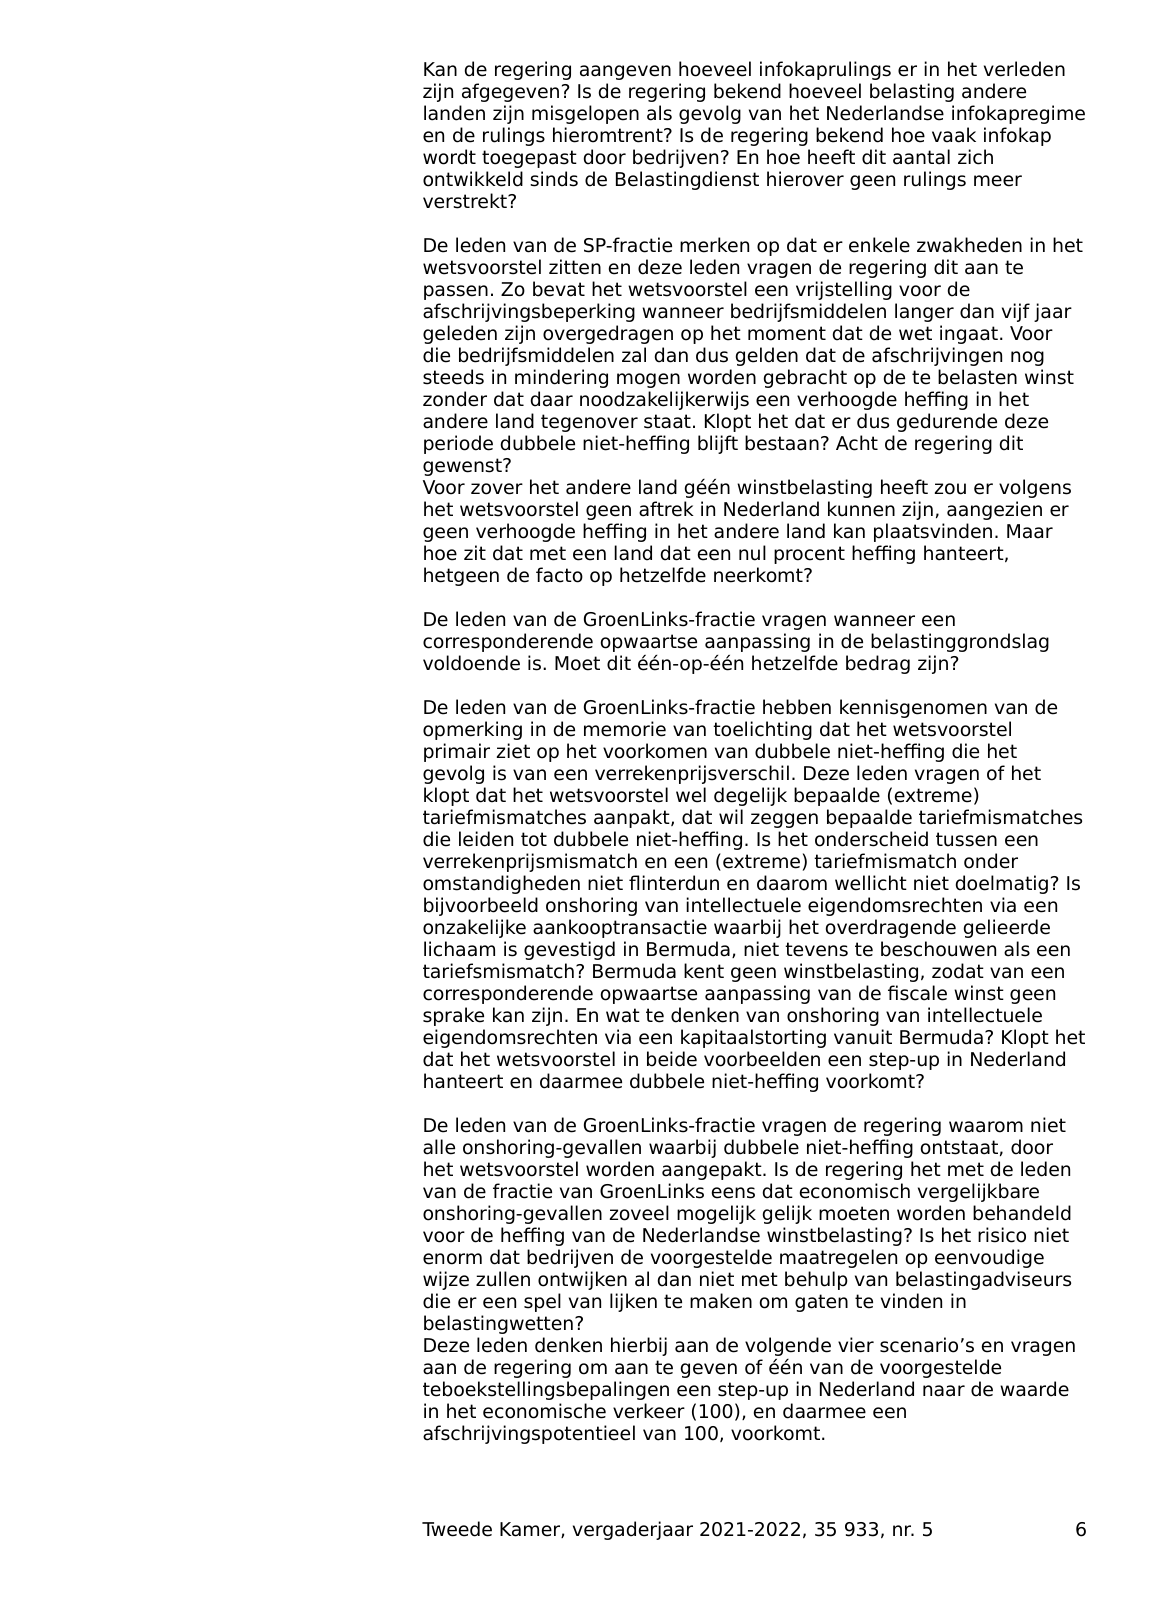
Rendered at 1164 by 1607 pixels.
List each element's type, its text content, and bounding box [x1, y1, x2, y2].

text Voor zover het andere land géén winstbelasting heeft zou er volgens het wetsvoorstel geen aftrek in Nederland kunnen zijn, aangezien er geen verhoogde heffing in het andere land kan plaatsvinden. Maar hoe zit dat met een land dat een nul procent heffing hanteert, hetgeen de facto op hetzelfde neerkomt? [422, 477, 1087, 587]
text Kan de regering aangeven hoeveel infokaprulings er in het verleden zijn afgegeven? Is de regering bekend hoeveel belasting andere landen zijn misgelopen als gevolg van het Nederlandse infokapregime en de rulings hieromtrent? Is de regering bekend hoe vaak infokap wordt toegepast door bedrijven? En hoe heeft dit aantal zich ontwikkeld sinds de Belastingdienst hierover geen rulings meer verstrekt? [422, 59, 1087, 213]
text De leden van de GroenLinks-fractie vragen de regering waarom niet alle onshoring-gevallen waarbij dubbele niet-heffing ontstaat, door het wetsvoorstel worden aangepakt. Is de regering het met de leden van de fractie van GroenLinks eens dat economisch vergelijkbare onshoring-gevallen zoveel mogelijk gelijk moeten worden behandeld voor de heffing van de Nederlandse winstbelasting? Is het risico niet enorm dat bedrijven de voorgestelde maatregelen op eenvoudige wijze zullen ontwijken al dan niet met behulp van belastingadviseurs die er een spel van lijken te maken om gaten te vinden in belastingwetten? [422, 1115, 1087, 1335]
text De leden van de SP-fractie merken op dat er enkele zwakheden in het wetsvoorstel zitten en deze leden vragen de regering dit aan te passen. Zo bevat het wetsvoorstel een vrijstelling voor de afschrijvingsbeperking wanneer bedrijfsmiddelen langer dan vijf jaar geleden zijn overgedragen op het moment dat de wet ingaat. Voor die bedrijfsmiddelen zal dan dus gelden dat de afschrijvingen nog steeds in mindering mogen worden gebracht op de te belasten winst zonder dat daar noodzakelijkerwijs een verhoogde heffing in het andere land tegenover staat. Klopt het dat er dus gedurende deze periode dubbele niet-heffing blijft bestaan? Acht de regering dit gewenst? [422, 235, 1087, 477]
text De leden van de GroenLinks-fractie vragen wanneer een corresponderende opwaartse aanpassing in de belastinggrondslag voldoende is. Moet dit één-op-één hetzelfde bedrag zijn? [422, 609, 1087, 675]
text De leden van de GroenLinks-fractie hebben kennisgenomen van de opmerking in de memorie van toelichting dat het wetsvoorstel primair ziet op het voorkomen van dubbele niet-heffing die het gevolg is van een verrekenprijsverschil. Deze leden vragen of het klopt dat het wetsvoorstel wel degelijk bepaalde (extreme) tariefmismatches aanpakt, dat wil zeggen bepaalde tariefmismatches die leiden tot dubbele niet-heffing. Is het onderscheid tussen een verrekenprijsmismatch en een (extreme) tariefmismatch onder omstandigheden niet flinterdun en daarom wellicht niet doelmatig? Is bijvoorbeeld onshoring van intellectuele eigendomsrechten via een onzakelijke aankooptransactie waarbij het overdragende gelieerde lichaam is gevestigd in Bermuda, niet tevens te beschouwen als een tariefsmismatch? Bermuda kent geen winstbelasting, zodat van een corresponderende opwaartse aanpassing van de fiscale winst geen sprake kan zijn. En wat te denken van onshoring van intellectuele eigendomsrechten via een kapitaalstorting vanuit Bermuda? Klopt het dat het wetsvoorstel in beide voorbeelden een step-up in Nederland hanteert en daarmee dubbele niet-heffing voorkomt? [422, 697, 1087, 1093]
text Deze leden denken hierbij aan de volgende vier scenario’s en vragen aan de regering om aan te geven of één van de voorgestelde teboekstellingsbepalingen een step-up in Nederland naar de waarde in het economische verkeer (100), en daarmee een afschrijvingspotentieel van 100, voorkomt. [422, 1335, 1087, 1444]
